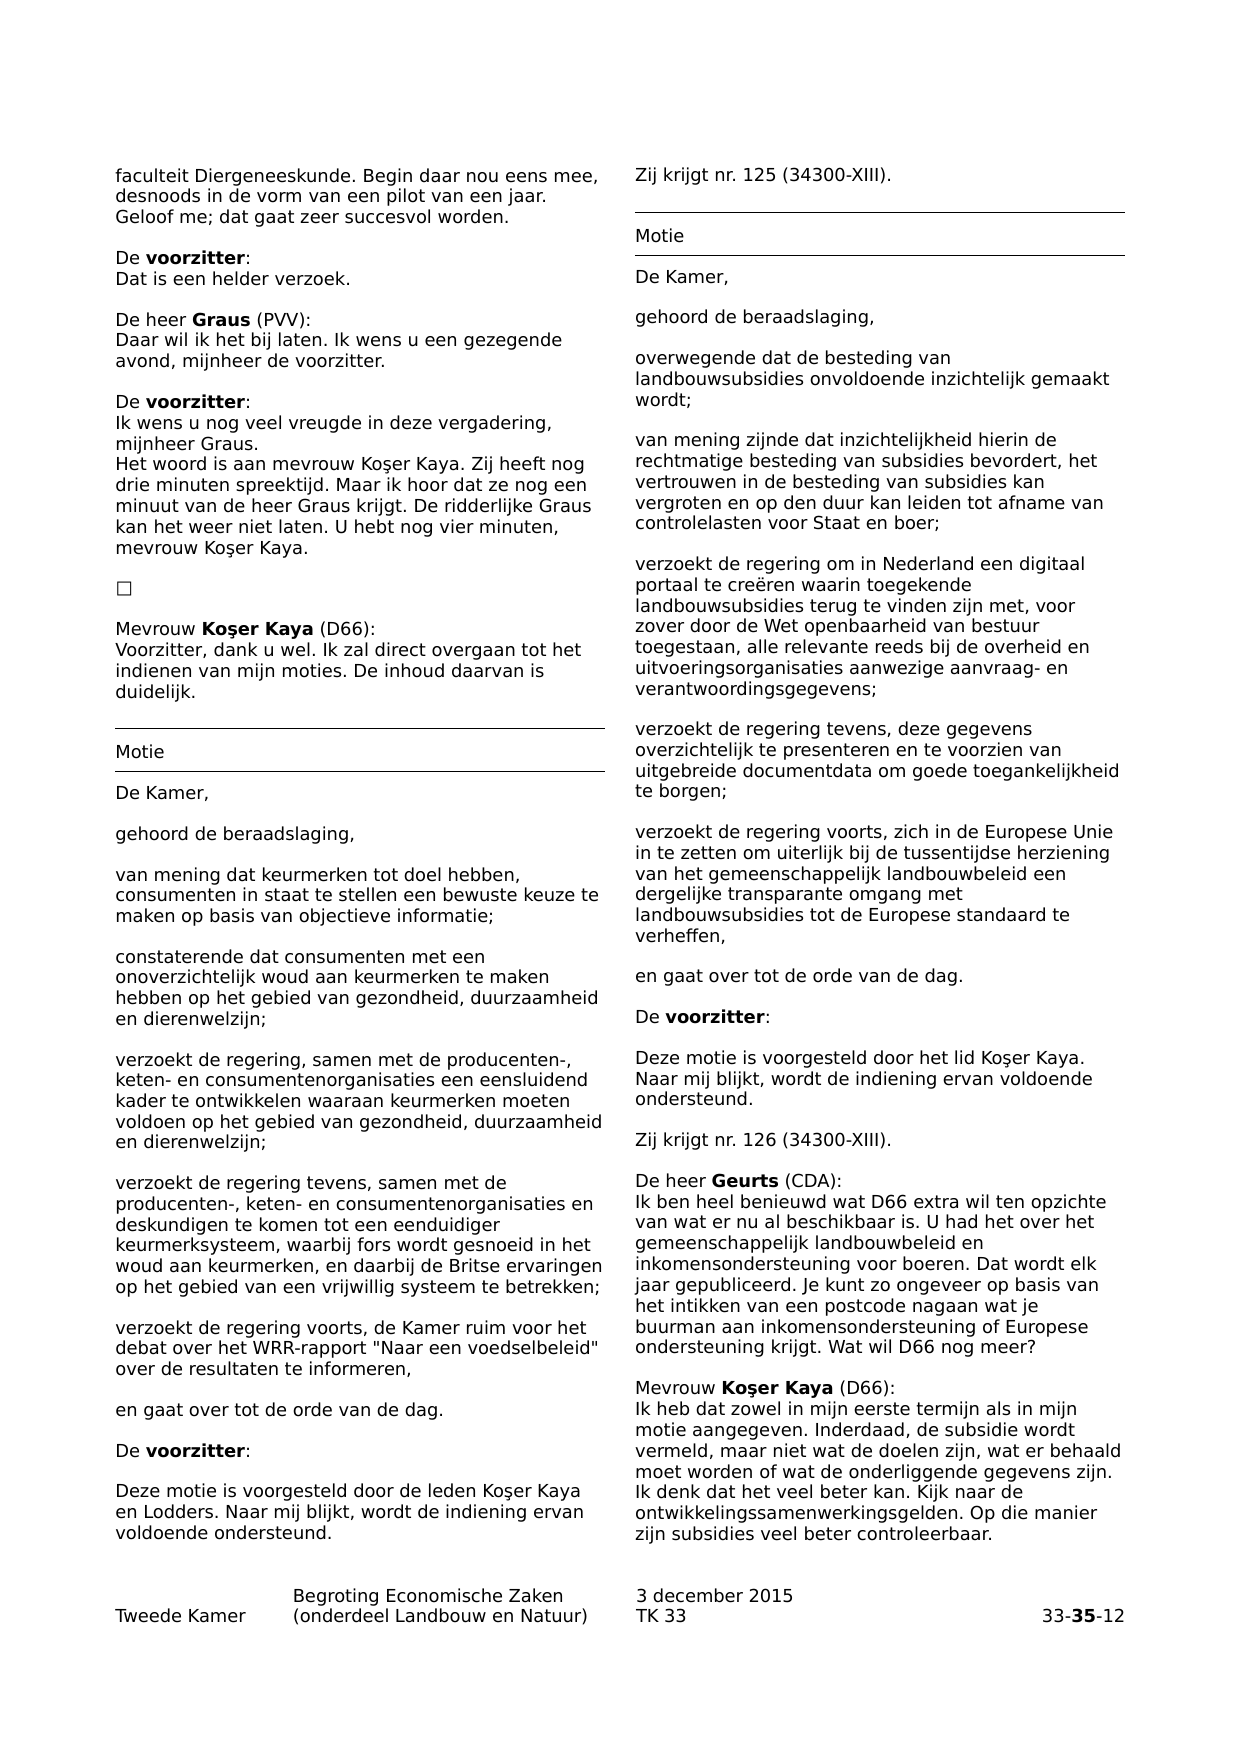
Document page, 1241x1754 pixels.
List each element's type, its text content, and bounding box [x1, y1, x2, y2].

text Het woord is aan mevrouw Koşer Kaya. Zij heeft nog drie minuten spreektijd. Maar ik hoor dat ze nog een minuut van de heer Graus krijgt. De ridderlijke Graus kan het weer niet laten. U hebt nog vier minuten, mevrouw Koşer Kaya. [115, 454, 605, 558]
text verzoekt de regering voorts, zich in de Europese Unie in te zetten om uiterlijk bij de tussentijdse herziening van het gemeenschappelijk landbouwbeleid een dergelijke transparante omgang met landbouwsubsidies tot de Europese standaard te verheffen, [635, 822, 1125, 946]
text Mevrouw Koşer Kaya (D66): [635, 1378, 1125, 1399]
text verzoekt de regering, samen met de producenten-, keten- en consumentenorganisaties een eensluidend kader te ontwikkelen waaraan keurmerken moeten voldoen op het gebied van gezondheid, duurzaamheid en dierenwelzijn; [115, 1049, 605, 1153]
text De voorzitter: [635, 1007, 1125, 1028]
text Daar wil ik het bij laten. Ik wens u een gezegende avond, mijnheer de voorzitter. [115, 330, 605, 372]
text verzoekt de regering voorts, de Kamer ruim voor het debat over het WRR-rapport "Naar een voedselbeleid" over de resultaten te informeren, [115, 1317, 605, 1380]
text constaterende dat consumenten met een onoverzichtelijk woud aan keurmerken te maken hebben op het gebied van gezondheid, duurzaamheid en dierenwelzijn; [115, 947, 605, 1029]
text Ik wens u nog veel vreugde in deze vergadering, mijnheer Graus. [115, 412, 605, 454]
text Zij krijgt nr. 125 (34300-XIII). [635, 165, 1125, 186]
text Mevrouw Koşer Kaya (D66): [115, 619, 605, 640]
text faculteit Diergeneeskunde. Begin daar nou eens mee, desnoods in de vorm van een pilot van een jaar. Geloof me; dat gaat zeer succesvol worden. [115, 165, 605, 228]
text Zij krijgt nr. 126 (34300-XIII). [635, 1130, 1125, 1151]
text van mening zijnde dat inzichtelijkheid hierin de rechtmatige besteding van subsidies bevordert, het vertrouwen in de besteding van subsidies kan vergroten en op den duur kan leiden tot afname van controlelasten voor Staat en boer; [635, 430, 1125, 534]
text Dat is een helder verzoek. [115, 268, 605, 289]
text en gaat over tot de orde van de dag. [635, 966, 1125, 987]
text Motie [635, 226, 1125, 247]
text Deze motie is voorgesteld door de leden Koşer Kaya en Lodders. Naar mij blijkt, wordt de indiening ervan voldoende ondersteund. [115, 1481, 605, 1543]
text De voorzitter: [115, 1440, 605, 1461]
text en gaat over tot de orde van de dag. [115, 1400, 605, 1420]
text De Kamer, [115, 783, 605, 804]
text De heer Graus (PVV): [115, 309, 605, 330]
text De Kamer, [635, 267, 1125, 287]
text verzoekt de regering tevens, deze gegevens overzichtelijk te presenteren en te voorzien van uitgebreide documentdata om goede toegankelijkheid te borgen; [635, 719, 1125, 802]
text gehoord de beraadslaging, [115, 824, 605, 844]
text Motie [115, 742, 605, 763]
text gehoord de beraadslaging, [635, 307, 1125, 328]
text De heer Geurts (CDA): [635, 1171, 1125, 1191]
text Voorzitter, dank u wel. Ik zal direct overgaan tot het indienen van mijn moties. De inhoud daarvan is duidelijk. [115, 640, 605, 702]
text De voorzitter: [115, 248, 605, 268]
text overwegende dat de besteding van landbouwsubsidies onvoldoende inzichtelijk gemaakt wordt; [635, 348, 1125, 410]
text Ik heb dat zowel in mijn eerste termijn als in mijn motie aangegeven. Inderdaad, de subsidie wordt vermeld, maar niet wat de doelen zijn, wat er behaald moet worden of wat de onderliggende gegevens zijn. Ik denk dat het veel beter kan. Kijk naar de ontwikkelingssamenwerkingsgelden. Op die manier zijn subsidies veel beter controleerbaar. [635, 1399, 1125, 1545]
text verzoekt de regering tevens, samen met de producenten-, keten- en consumentenorganisaties en deskundigen te komen tot een eenduidiger keurmerksysteem, waarbij fors wordt gesnoeid in het woud aan keurmerken, en daarbij de Britse ervaringen op het gebied van een vrijwillig systeem te betrekken; [115, 1173, 605, 1297]
text De voorzitter: [115, 392, 605, 412]
text verzoekt de regering om in Nederland een digitaal portaal te creëren waarin toegekende landbouwsubsidies terug te vinden zijn met, voor zover door de Wet openbaarheid van bestuur toegestaan, alle relevante reeds bij de overheid en uitvoeringsorganisaties aanwezige aanvraag- en verantwoordingsgegevens; [635, 554, 1125, 699]
text van mening dat keurmerken tot doel hebben, consumenten in staat te stellen een bewuste keuze te maken op basis van objectieve informatie; [115, 864, 605, 927]
text ⬜ [115, 578, 605, 599]
text Ik ben heel benieuwd wat D66 extra wil ten opzichte van wat er nu al beschikbaar is. U had het over het gemeenschappelijk landbouwbeleid en inkomensondersteuning voor boeren. Dat wordt elk jaar gepubliceerd. Je kunt zo ongeveer op basis van het intikken van een postcode nagaan wat je buurman aan inkomensondersteuning of Europese ondersteuning krijgt. Wat wil D66 nog meer? [635, 1191, 1125, 1358]
text Deze motie is voorgesteld door het lid Koşer Kaya. Naar mij blijkt, wordt de indiening ervan voldoende ondersteund. [635, 1048, 1125, 1110]
